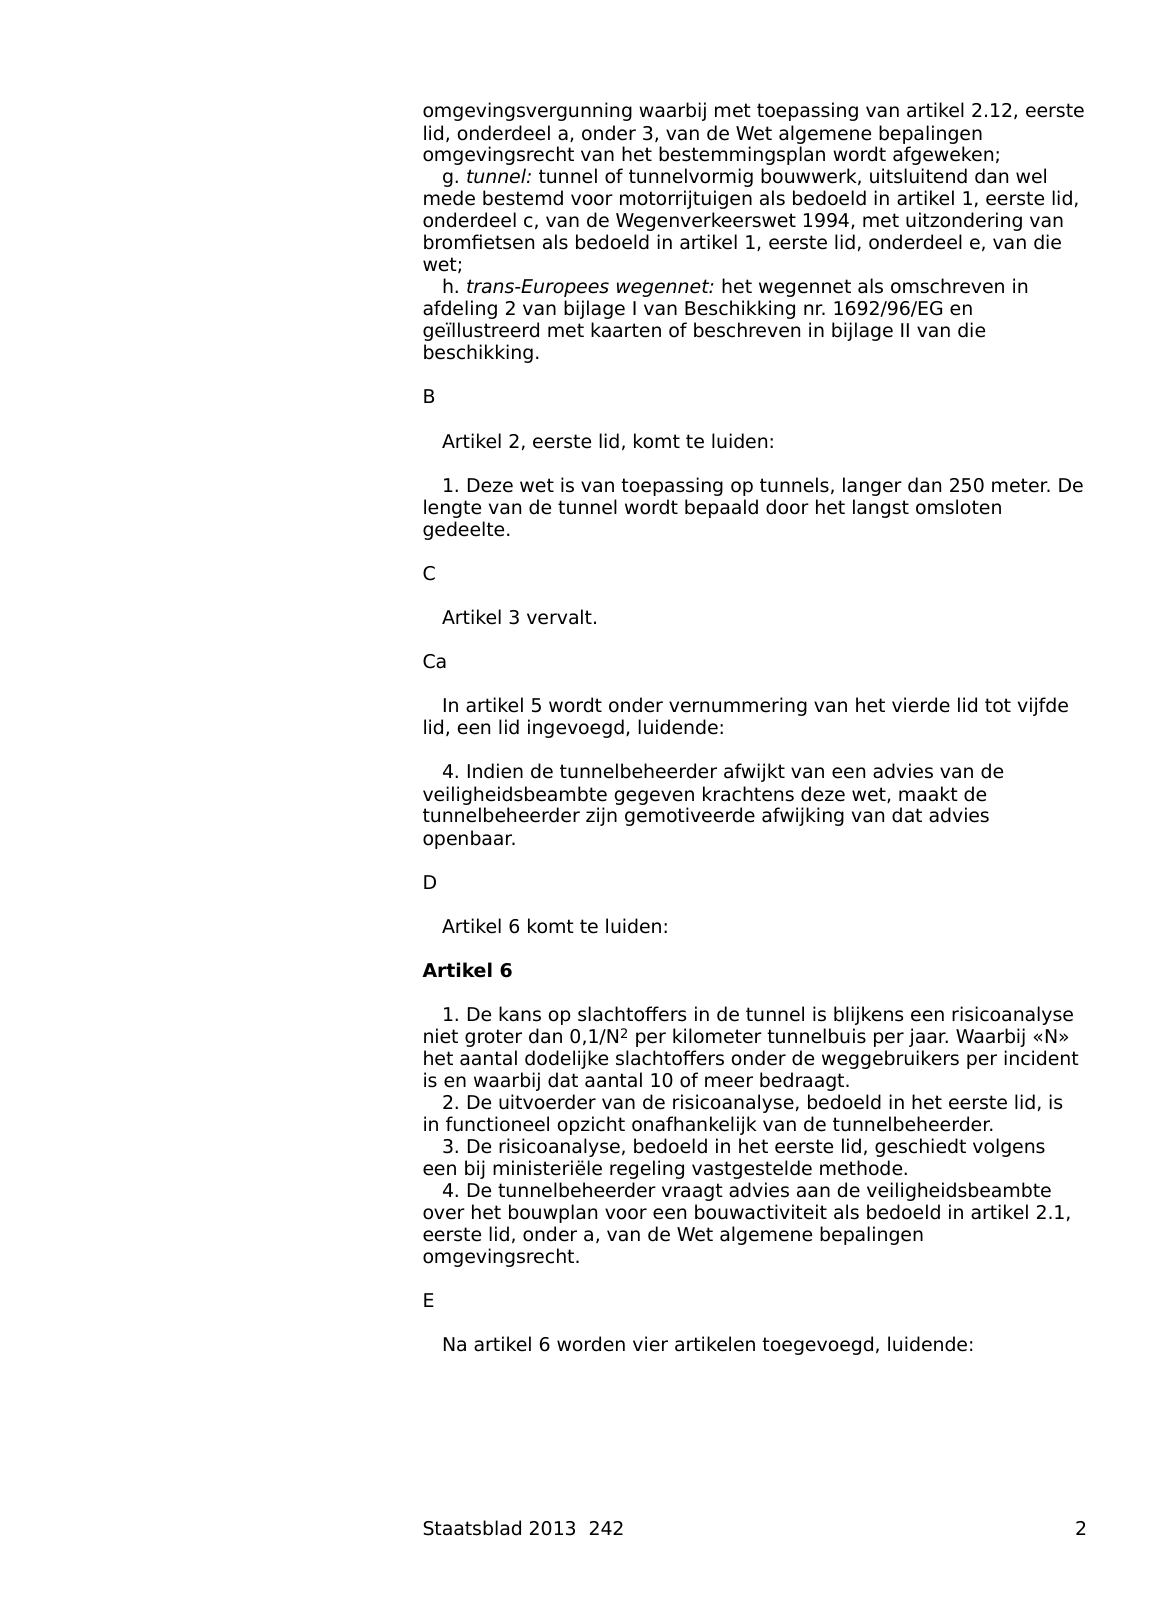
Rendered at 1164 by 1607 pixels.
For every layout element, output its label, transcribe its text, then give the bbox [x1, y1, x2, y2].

text h. trans-Europees wegennet: het wegennet als omschreven in afdeling 2 van bijlage I van Beschikking nr. 1692/96/EG en geïllustreerd met kaarten of beschreven in bijlage II van die beschikking. [422, 276, 1087, 364]
text Na artikel 6 worden vier artikelen toegevoegd, luidende: [422, 1334, 1087, 1356]
text Artikel 6 komt te luiden: [422, 916, 1087, 938]
text 4. De tunnelbeheerder vraagt advies aan de veiligheidsbeambte over het bouwplan voor een bouwactiviteit als bedoeld in artikel 2.1, eerste lid, onder a, van de Wet algemene bepalingen omgevingsrecht. [422, 1180, 1087, 1268]
text 1. Deze wet is van toepassing op tunnels, langer dan 250 meter. De lengte van de tunnel wordt bepaald door het langst omsloten gedeelte. [422, 475, 1087, 541]
text C [422, 563, 1087, 585]
text B [422, 386, 1087, 408]
text Ca [422, 651, 1087, 673]
text 3. De risicoanalyse, bedoeld in het eerste lid, geschiedt volgens een bij ministeriële regeling vastgestelde methode. [422, 1136, 1087, 1180]
text omgevingsvergunning waarbij met toepassing van artikel 2.12, eerste lid, onderdeel a, onder 3, van de Wet algemene bepalingen omgevingsrecht van het bestemmingsplan wordt afgeweken; [422, 100, 1087, 166]
text g. tunnel: tunnel of tunnelvormig bouwwerk, uitsluitend dan wel mede bestemd voor motorrijtuigen als bedoeld in artikel 1, eerste lid, onderdeel c, van de Wegenverkeerswet 1994, met uitzondering van bromfietsen als bedoeld in artikel 1, eerste lid, onderdeel e, van die wet; [422, 166, 1087, 276]
text 1. De kans op slachtoffers in de tunnel is blijkens een risicoanalyse niet groter dan 0,1/N2 per kilometer tunnelbuis per jaar. Waarbij «N» het aantal dodelijke slachtoffers onder de weggebruikers per incident is en waarbij dat aantal 10 of meer bedraagt. [422, 1004, 1087, 1092]
text 2. De uitvoerder van de risicoanalyse, bedoeld in het eerste lid, is in functioneel opzicht onafhankelijk van de tunnelbeheerder. [422, 1092, 1087, 1136]
text 4. Indien de tunnelbeheerder afwijkt van een advies van de veiligheidsbeambte gegeven krachtens deze wet, maakt de tunnelbeheerder zijn gemotiveerde afwijking van dat advies openbaar. [422, 761, 1087, 849]
text In artikel 5 wordt onder vernummering van het vierde lid tot vijfde lid, een lid ingevoegd, luidende: [422, 695, 1087, 739]
text Artikel 2, eerste lid, komt te luiden: [422, 431, 1087, 452]
text D [422, 872, 1087, 893]
text E [422, 1290, 1087, 1312]
text Artikel 3 vervalt. [422, 607, 1087, 629]
subtitle Artikel 6 [422, 960, 1087, 982]
